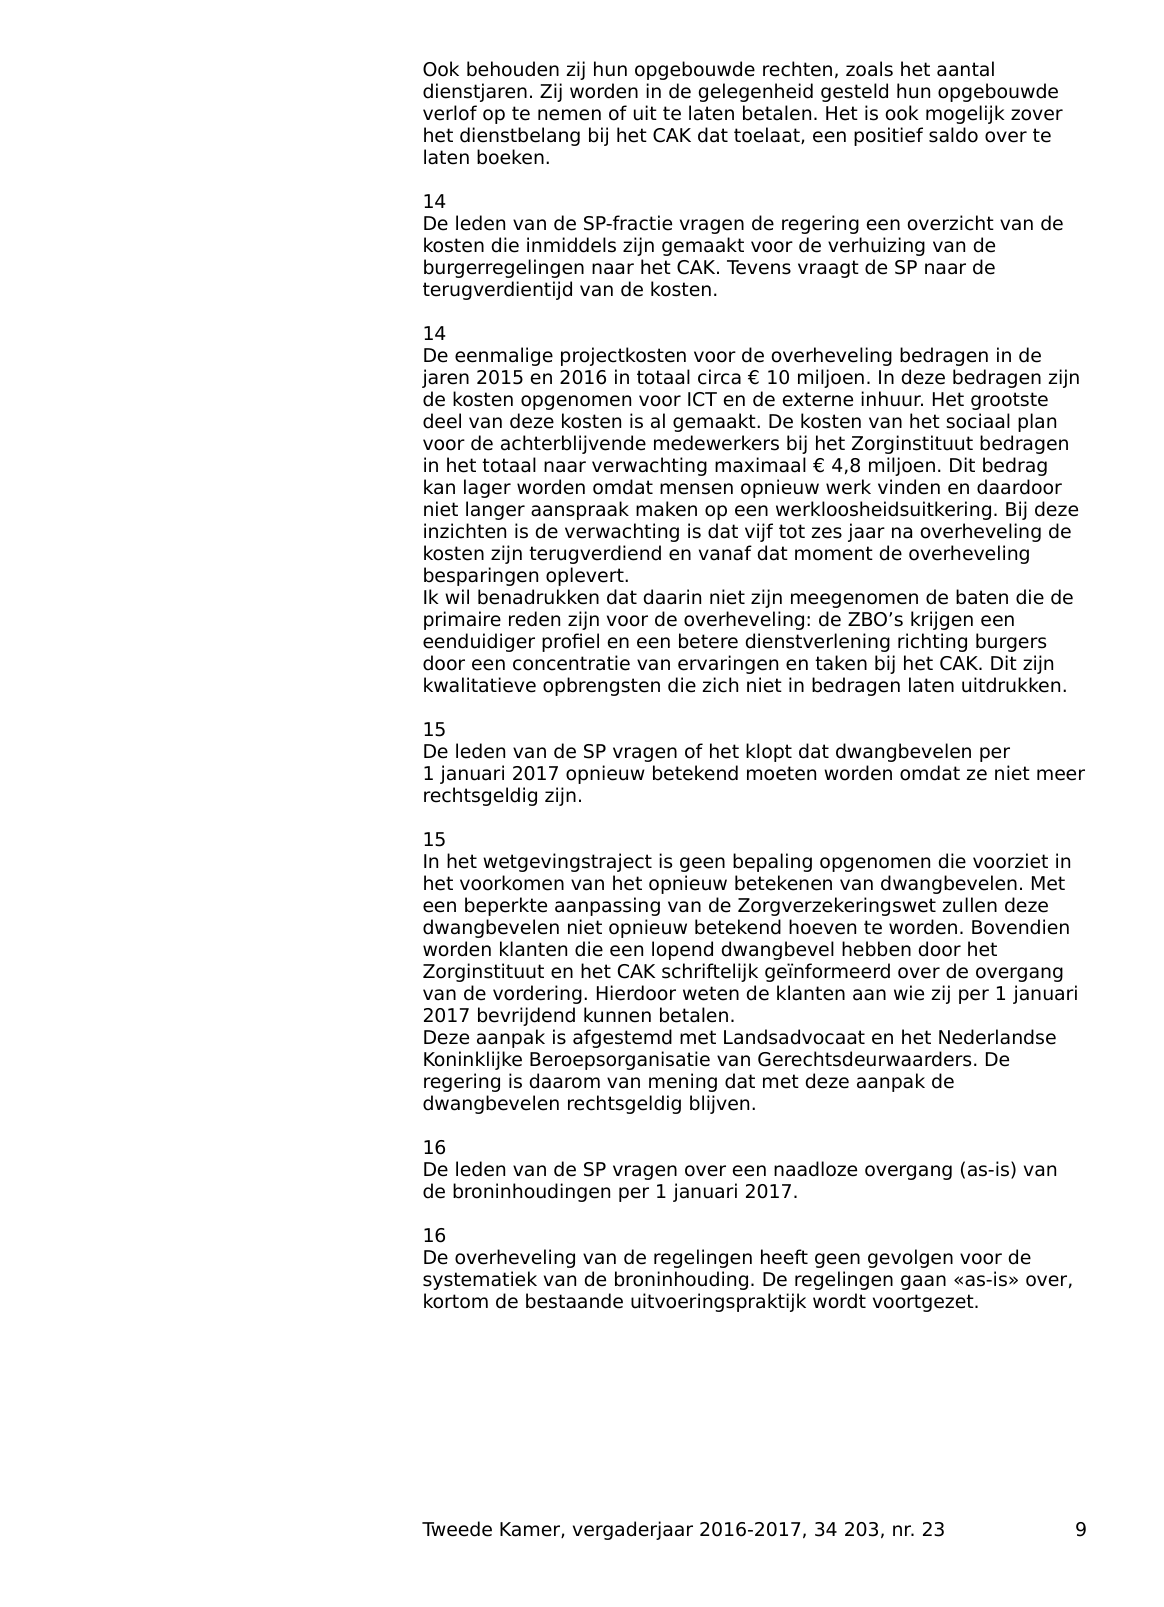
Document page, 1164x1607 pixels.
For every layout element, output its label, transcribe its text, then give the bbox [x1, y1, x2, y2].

text Ook behouden zij hun opgebouwde rechten, zoals het aantal dienstjaren. Zij worden in de gelegenheid gesteld hun opgebouwde verlof op te nemen of uit te laten betalen. Het is ook mogelijk zover het dienstbelang bij het CAK dat toelaat, een positief saldo over te laten boeken. [422, 59, 1087, 169]
text De leden van de SP vragen over een naadloze overgang (as-is) van de broninhoudingen per 1 januari 2017. [422, 1159, 1087, 1203]
text De overheveling van de regelingen heeft geen gevolgen voor de systematiek van de broninhouding. De regelingen gaan «as-is» over, kortom de bestaande uitvoeringspraktijk wordt voortgezet. [422, 1247, 1087, 1313]
text 15 [422, 719, 1087, 741]
text 14 [422, 191, 1087, 213]
text De eenmalige projectkosten voor de overheveling bedragen in de jaren 2015 en 2016 in totaal circa € 10 miljoen. In deze bedragen zijn de kosten opgenomen voor ICT en de externe inhuur. Het grootste deel van deze kosten is al gemaakt. De kosten van het sociaal plan voor de achterblijvende medewerkers bij het Zorginstituut bedragen in het totaal naar verwachting maximaal € 4,8 miljoen. Dit bedrag kan lager worden omdat mensen opnieuw werk vinden en daardoor niet langer aanspraak maken op een werkloosheidsuitkering. Bij deze inzichten is de verwachting is dat vijf tot zes jaar na overheveling de kosten zijn terugverdiend en vanaf dat moment de overheveling besparingen oplevert. [422, 345, 1087, 587]
text In het wetgevingstraject is geen bepaling opgenomen die voorziet in het voorkomen van het opnieuw betekenen van dwangbevelen. Met een beperkte aanpassing van de Zorgverzekeringswet zullen deze dwangbevelen niet opnieuw betekend hoeven te worden. Bovendien worden klanten die een lopend dwangbevel hebben door het Zorginstituut en het CAK schriftelijk geïnformeerd over de overgang van de vordering. Hierdoor weten de klanten aan wie zij per 1 januari 2017 bevrijdend kunnen betalen. [422, 851, 1087, 1027]
text De leden van de SP-fractie vragen de regering een overzicht van de kosten die inmiddels zijn gemaakt voor de verhuizing van de burgerregelingen naar het CAK. Tevens vraagt de SP naar de terugverdientijd van de kosten. [422, 213, 1087, 301]
text Ik wil benadrukken dat daarin niet zijn meegenomen de baten die de primaire reden zijn voor de overheveling: de ZBO’s krijgen een eenduidiger profiel en een betere dienstverlening richting burgers door een concentratie van ervaringen en taken bij het CAK. Dit zijn kwalitatieve opbrengsten die zich niet in bedragen laten uitdrukken. [422, 587, 1087, 697]
text 15 [422, 829, 1087, 851]
text 16 [422, 1137, 1087, 1159]
text De leden van de SP vragen of het klopt dat dwangbevelen per 1 januari 2017 opnieuw betekend moeten worden omdat ze niet meer rechtsgeldig zijn. [422, 741, 1087, 807]
text 14 [422, 323, 1087, 345]
text Deze aanpak is afgestemd met Landsadvocaat en het Nederlandse Koninklijke Beroepsorganisatie van Gerechtsdeurwaarders. De regering is daarom van mening dat met deze aanpak de dwangbevelen rechtsgeldig blijven. [422, 1027, 1087, 1115]
text 16 [422, 1225, 1087, 1247]
